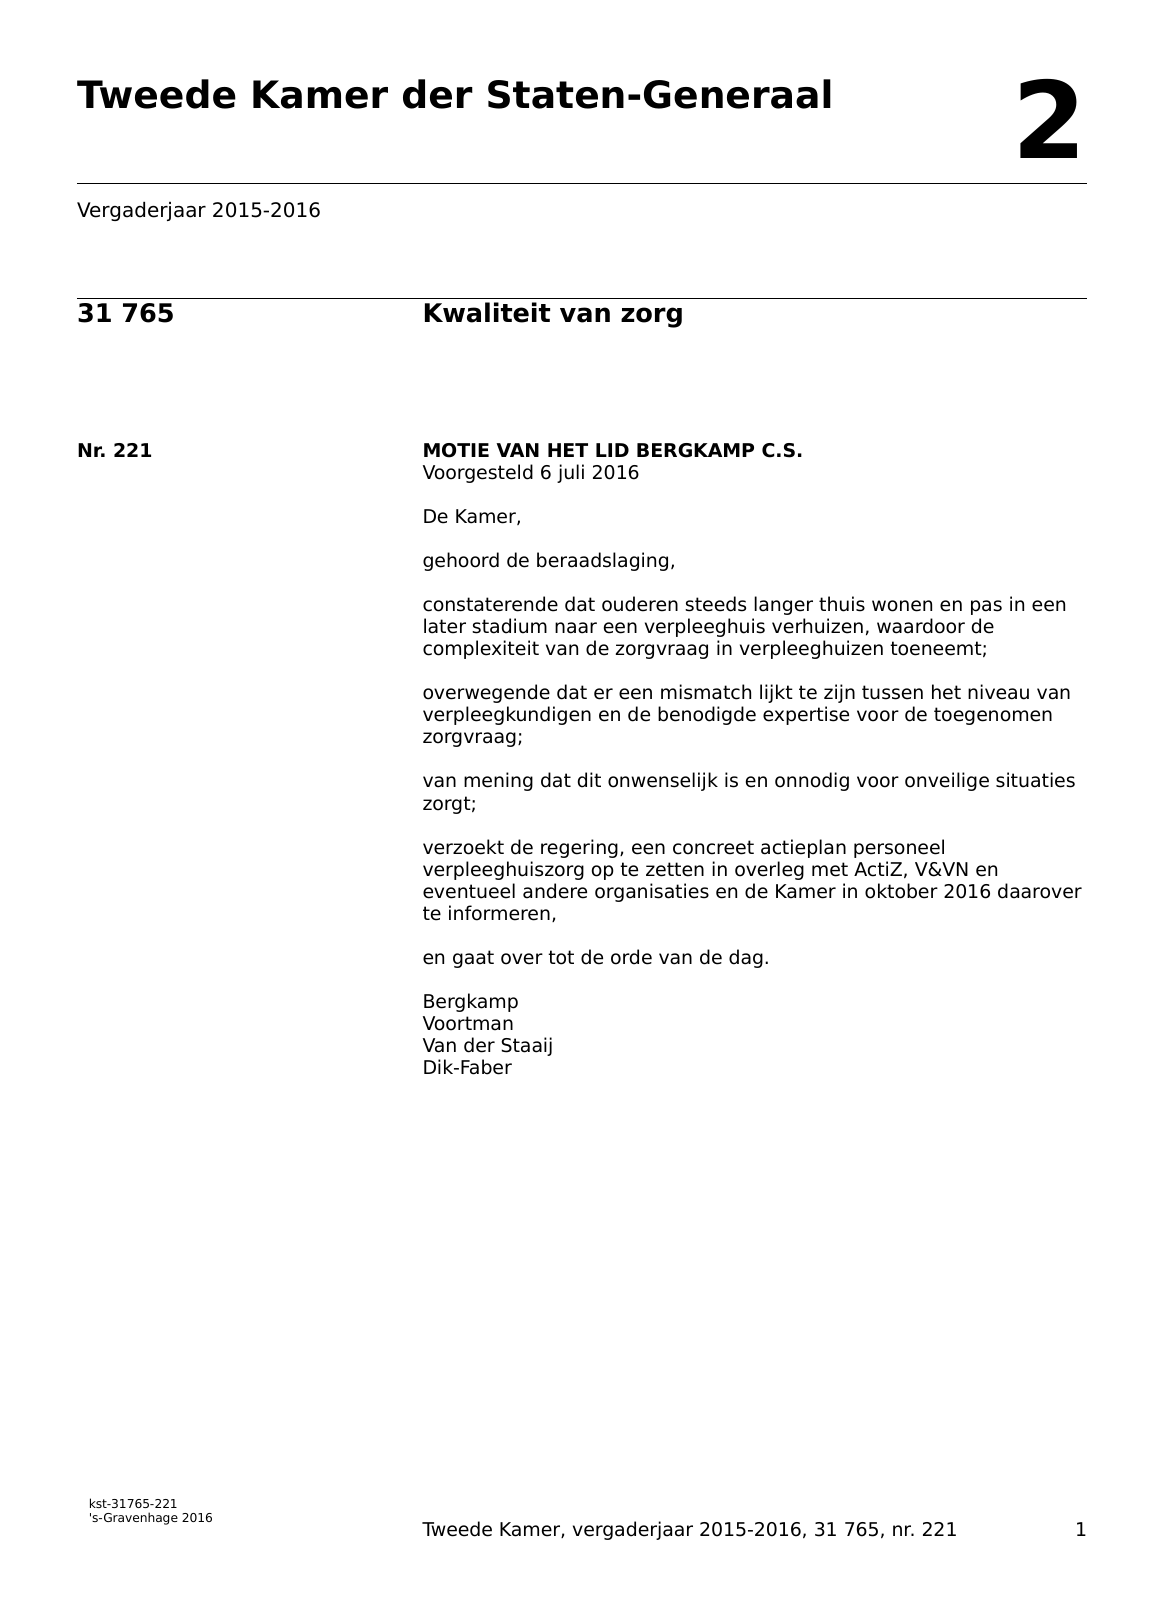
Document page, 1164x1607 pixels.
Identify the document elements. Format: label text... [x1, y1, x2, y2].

text Voorgesteld 6 juli 2016 [422, 462, 1087, 484]
text 's-Gravenhage 2016 [88, 1511, 323, 1525]
text Voortman [422, 1013, 1087, 1035]
text gehoord de beraadslaging, [422, 550, 1087, 572]
table_header Tweede Kamer der Staten-Generaal [77, 59, 886, 183]
subtitle Nr. 221 MOTIE VAN HET LID BERGKAMP C.S. [77, 440, 1087, 462]
text kst-31765-221 [88, 1497, 323, 1511]
table_header 2 [886, 59, 1087, 183]
text Bergkamp [422, 991, 1087, 1013]
text overwegende dat er een mismatch lijkt te zijn tussen het niveau van verpleegkundigen en de benodigde expertise voor de toegenomen zorgvraag; [422, 682, 1087, 748]
text De Kamer, [422, 506, 1087, 528]
text verzoekt de regering, een concreet actieplan personeel verpleeghuiszorg op te zetten in overleg met ActiZ, V&VN en eventueel andere organisaties en de Kamer in oktober 2016 daarover te informeren, [422, 837, 1087, 924]
text van mening dat dit onwenselijk is en onnodig voor onveilige situaties zorgt; [422, 770, 1087, 814]
subtitle 31 765 Kwaliteit van zorg [77, 299, 1087, 329]
text constaterende dat ouderen steeds langer thuis wonen en pas in een later stadium naar een verpleeghuis verhuizen, waardoor de complexiteit van de zorgvraag in verpleeghuizen toeneemt; [422, 594, 1087, 660]
text en gaat over tot de orde van de dag. [422, 947, 1087, 969]
table_cell Vergaderjaar 2015-2016 [77, 184, 1087, 298]
text Van der Staaij [422, 1035, 1087, 1057]
text Dik-Faber [422, 1057, 1087, 1079]
